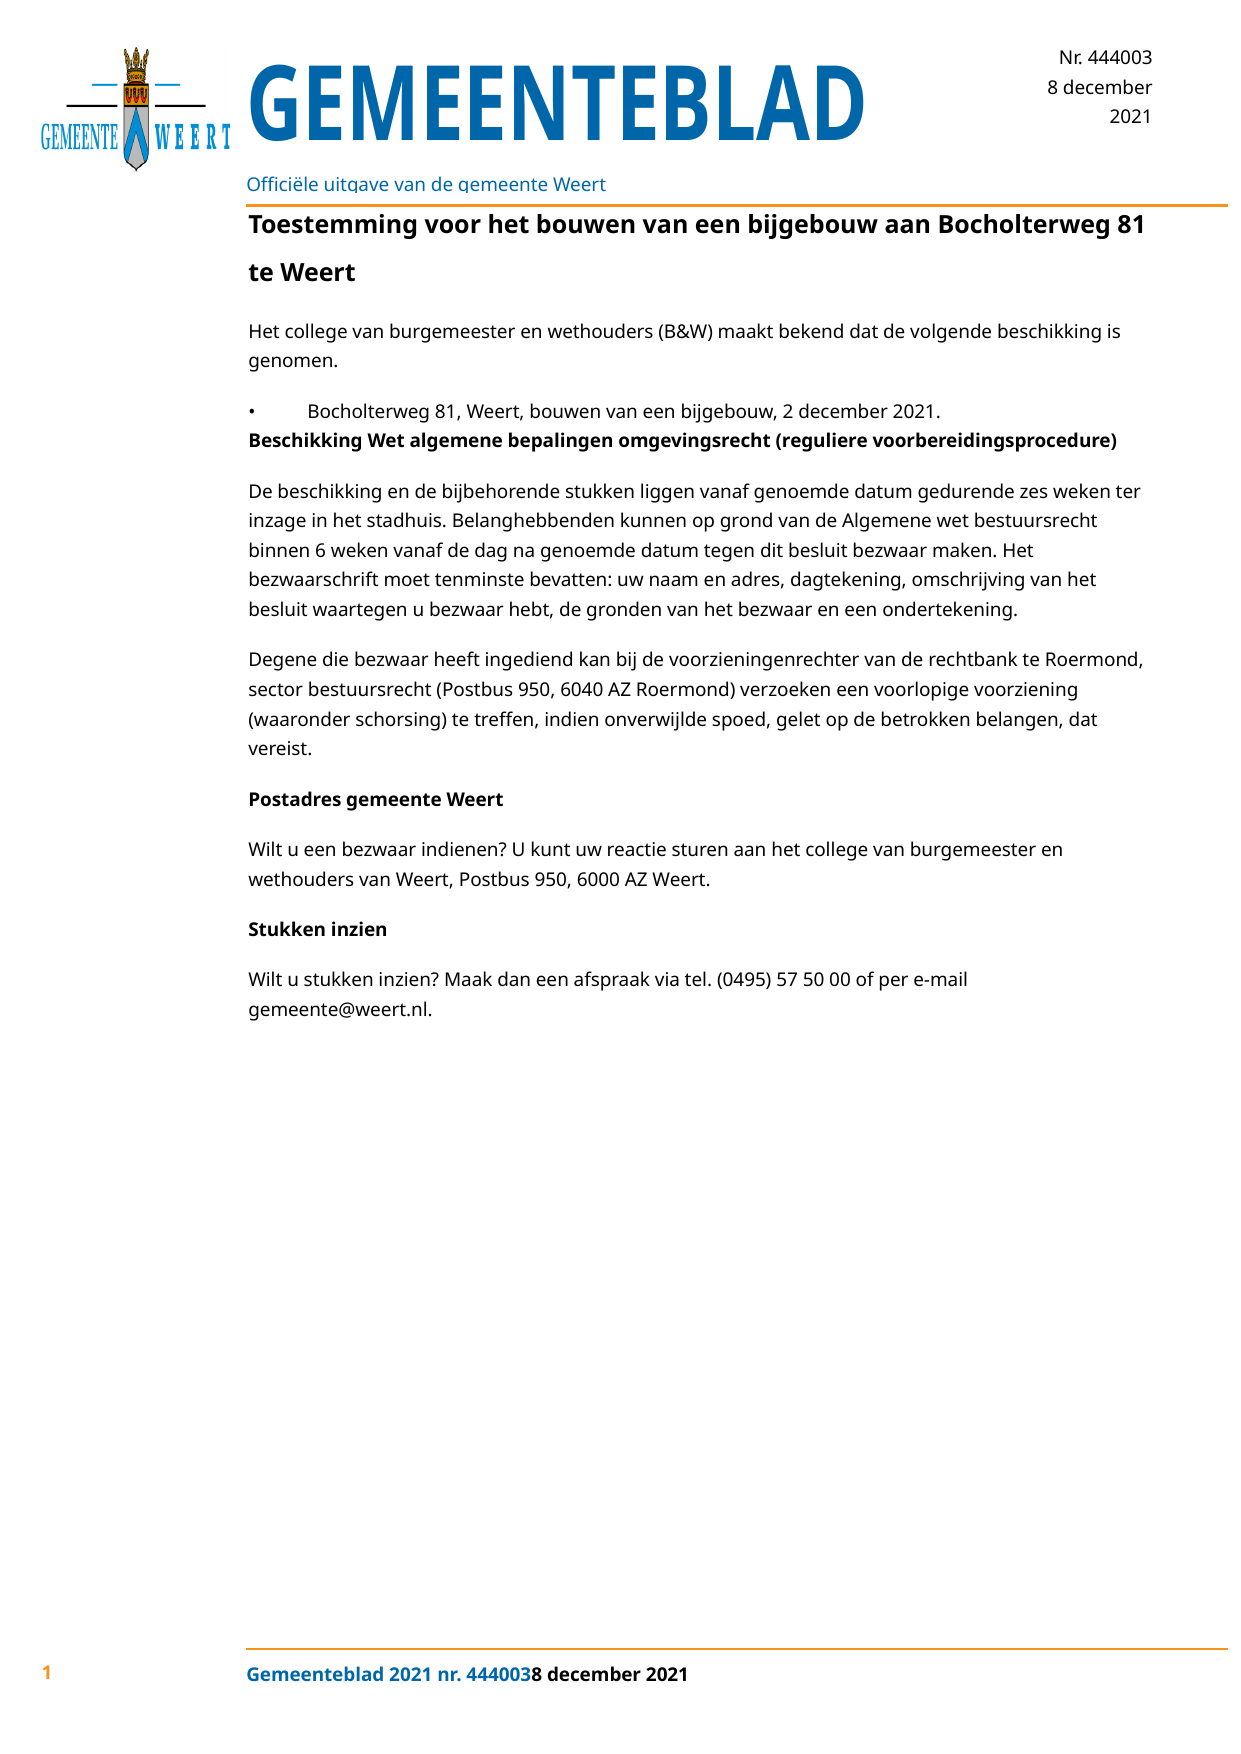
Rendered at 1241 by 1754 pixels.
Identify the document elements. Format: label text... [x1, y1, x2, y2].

text Wilt u stukken inzien? Maak dan een afspraak via tel. (0495) 57 50 00 of per e-mail gemeente@weert.nl. [248, 967, 1152, 1022]
text Wilt u een bezwaar indienen? U kunt uw reactie sturen aan het college van burgemeester en wethouders van Weert, Postbus 950, 6000 AZ Weert. [248, 836, 1152, 892]
text Postadres gemeente Weert [248, 786, 1152, 812]
picture [41, 47, 231, 172]
list Bocholterweg 81, Weert, bouwen van een bijgebouw, 2 december 2021. [248, 398, 1152, 424]
text Degene die bezwaar heeft ingediend kan bij de voorzieningenrechter van de rechtbank te Roermond, sector bestuursrecht (Postbus 950, 6040 AZ Roermond) verzoeken een voorlopige voorziening (waaronder schorsing) te treffen, indien onverwijlde spoed, gelet op de betrokken belangen, dat vereist. [248, 647, 1152, 761]
text De beschikking en de bijbehorende stukken liggen vanaf genoemde datum gedurende zes weken ter inzage in het stadhuis. Belanghebbenden kunnen op grond van de Algemene wet bestuursrecht binnen 6 weken vanaf de dag na genoemde datum tegen dit besluit bezwaar maken. Het bezwaarschrift moet tenminste bevatten: uw naam en adres, dagtekening, omschrijving van het besluit waartegen u bezwaar hebt, de gronden van het bezwaar en een ondertekening. [248, 478, 1152, 622]
text Stukken inzien [248, 916, 1152, 942]
text Het college van burgemeester en wethouders (B&W) maakt bekend dat de volgende beschikking is genomen. [248, 318, 1152, 373]
text Beschikking Wet algemene bepalingen omgevingsrecht (reguliere voorbereidingsprocedure) [248, 427, 1152, 453]
text Toestemming voor het bouwen van een bijgebouw aan Bocholterweg 81 te Weert [248, 207, 1152, 288]
